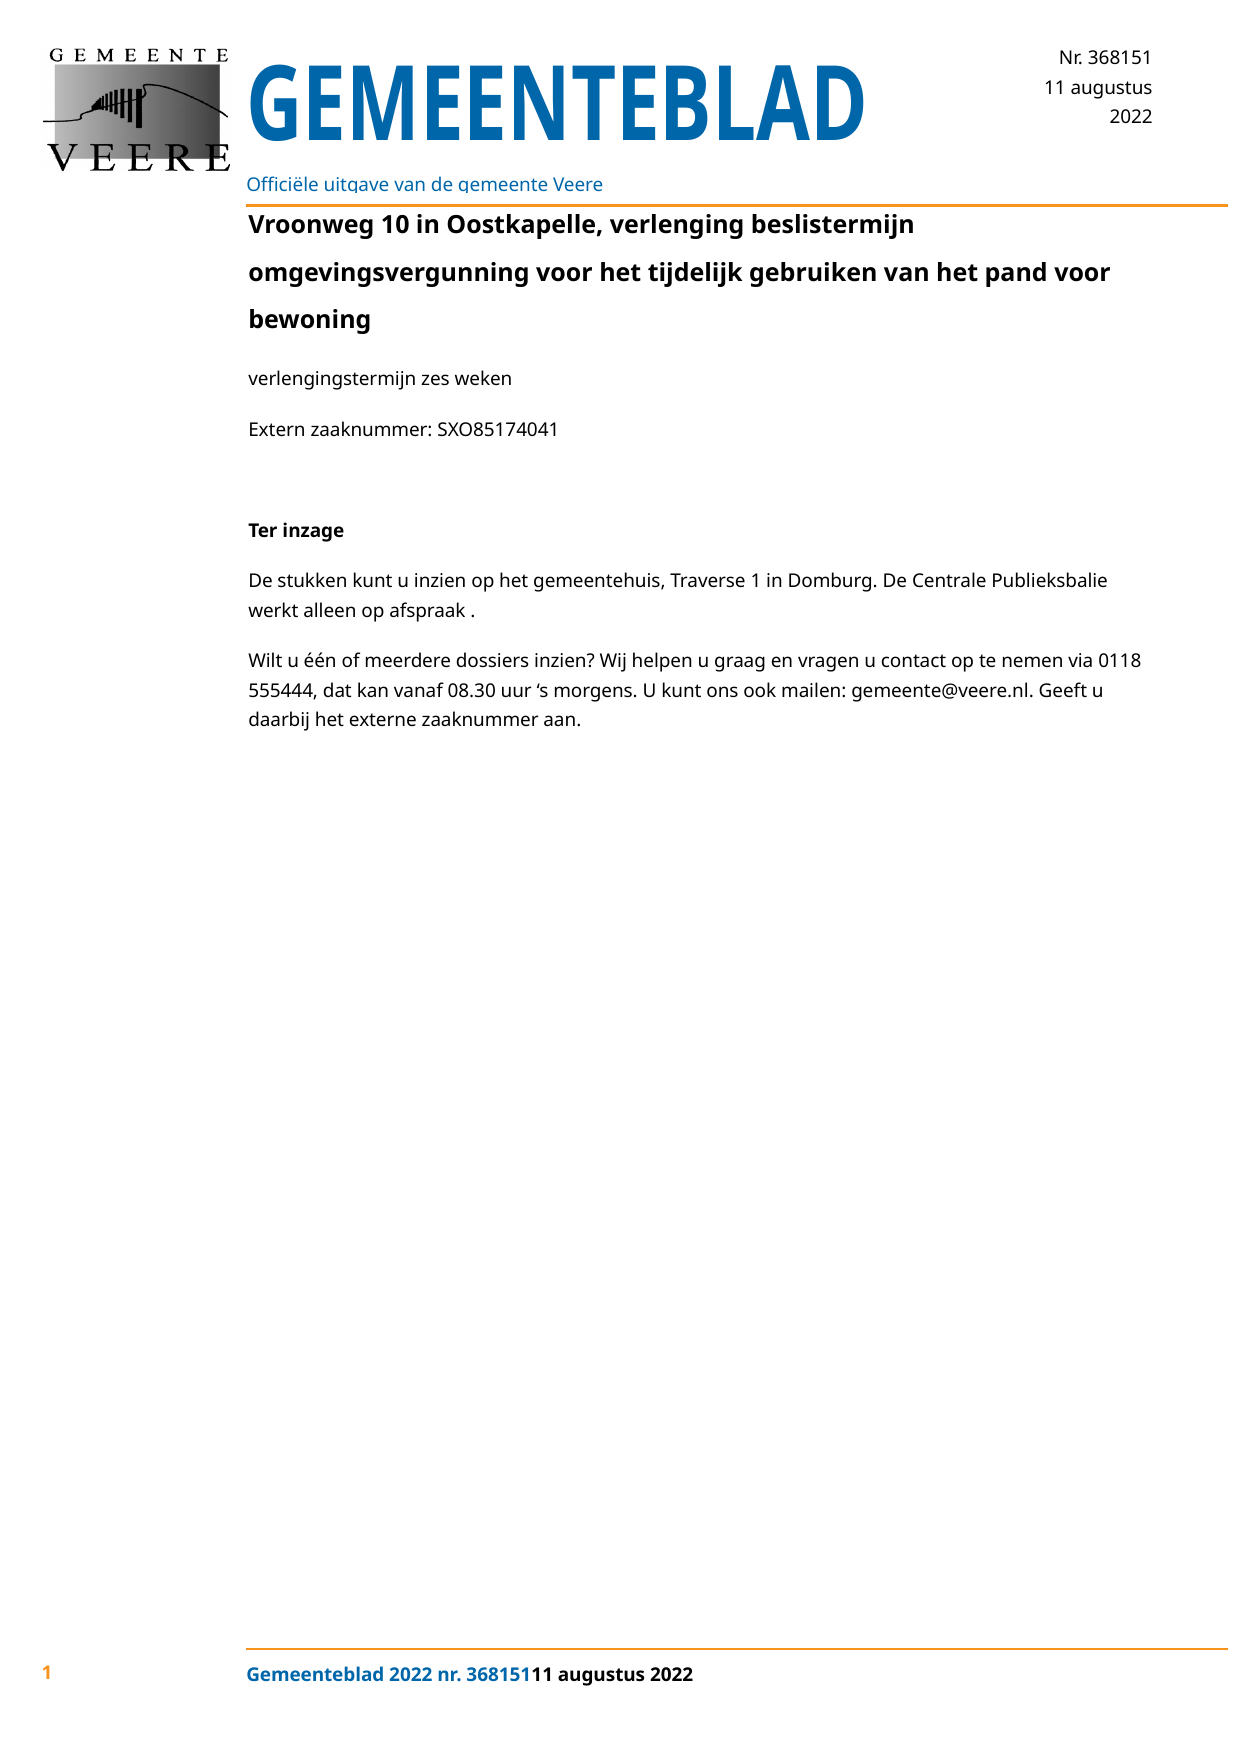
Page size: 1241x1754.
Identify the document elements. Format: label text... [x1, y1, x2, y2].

text De stukken kunt u inzien op het gemeentehuis, Traverse 1 in Domburg. De Centrale Publieksbalie werkt alleen op afspraak . [248, 567, 1152, 622]
text Extern zaaknummer: SXO85174041 [248, 416, 1152, 442]
text verlengingstermijn zes weken [248, 366, 1152, 391]
text Wilt u één of meerdere dossiers inzien? Wij helpen u graag en vragen u contact op te nemen via 0118 555444, dat kan vanaf 08.30 uur ‘s morgens. U kunt ons ook mailen: gemeente@veere.nl. Geeft u daarbij het externe zaaknummer aan. [248, 647, 1152, 732]
text Ter inzage [248, 517, 1152, 542]
text Vroonweg 10 in Oostkapelle, verlenging beslistermijn omgevingsvergunning voor het tijdelijk gebruiken van het pand voor bewoning [248, 207, 1152, 336]
picture [41, 47, 231, 172]
